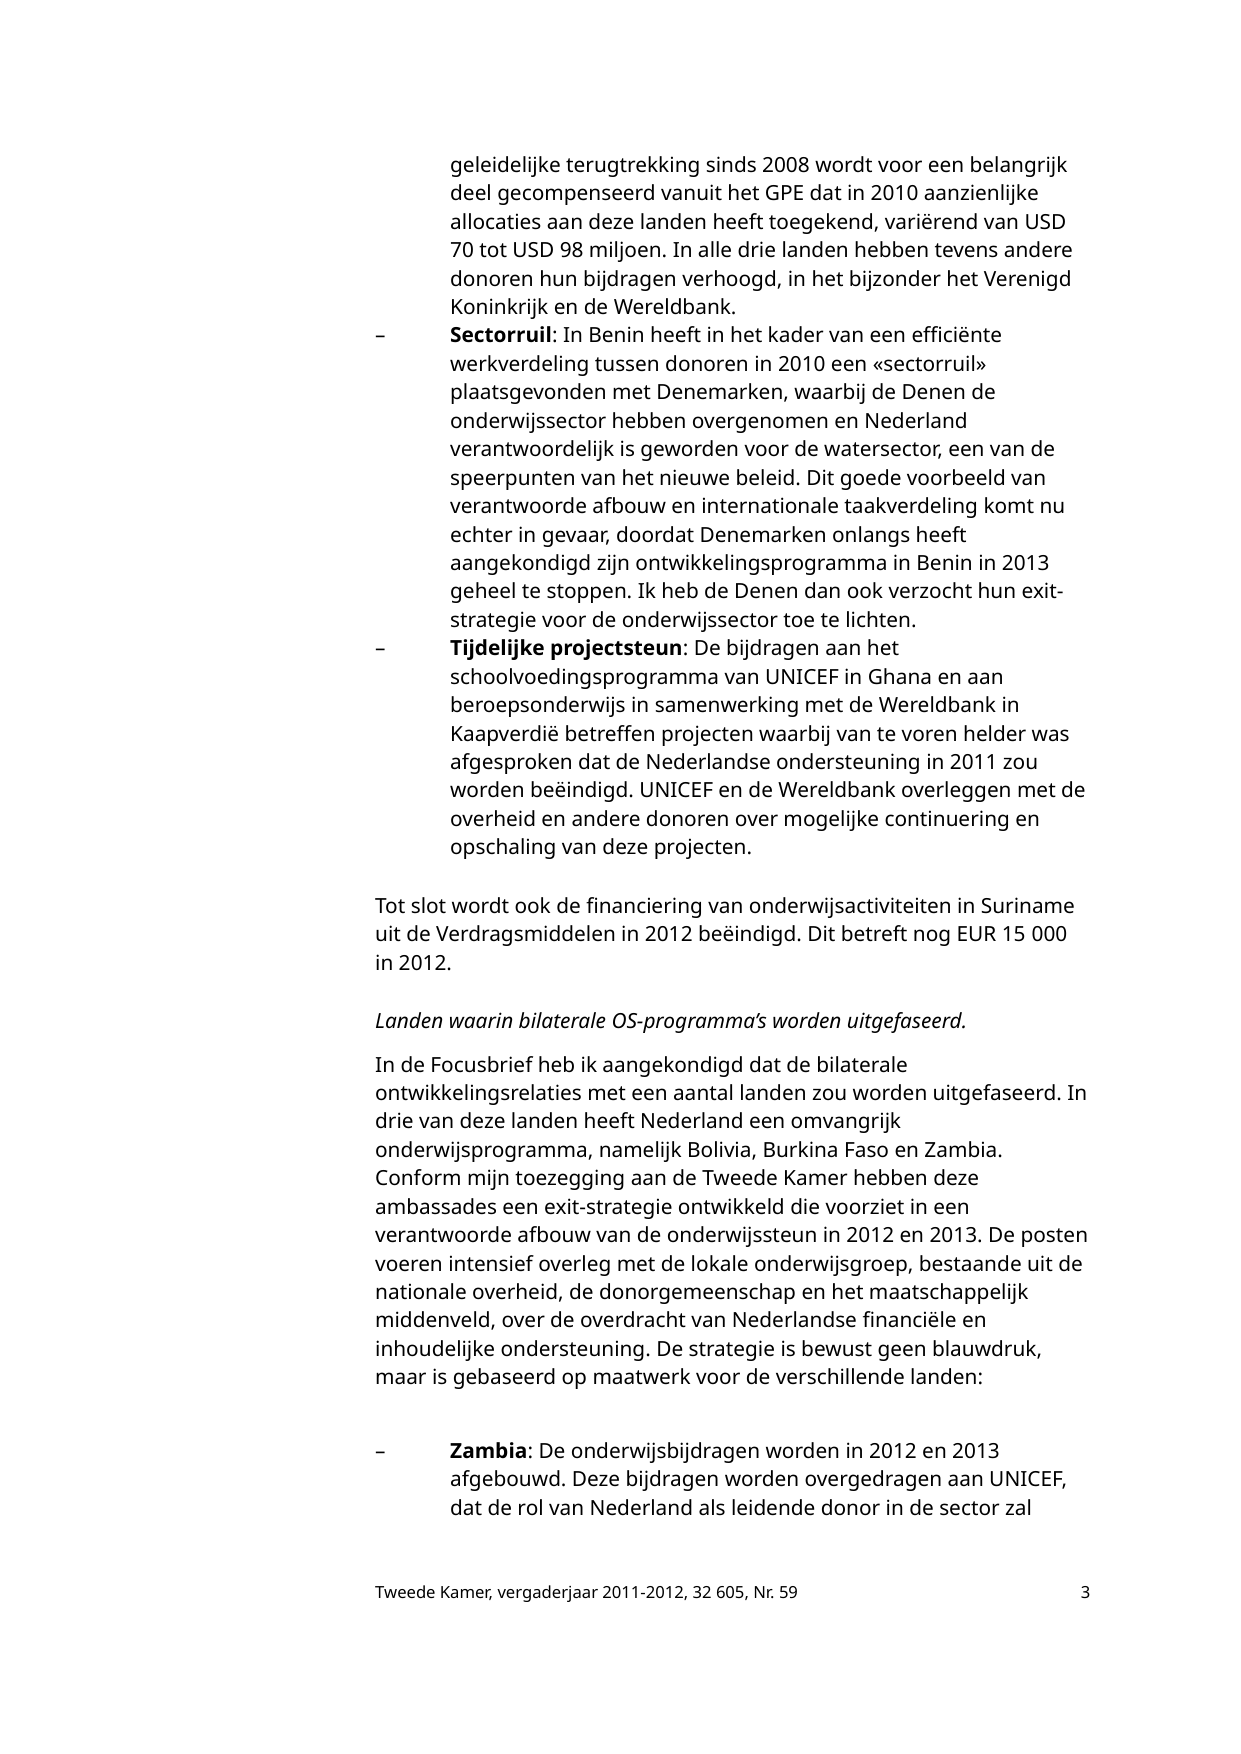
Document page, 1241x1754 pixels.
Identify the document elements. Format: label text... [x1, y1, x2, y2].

list Sectorruil: In Benin heeft in het kader van een efficiënte werkverdeling tussen donoren in 2010 een «sectorruil» plaatsgevonden met Denemarken, waarbij de Denen de onderwijssector hebben overgenomen en Nederland verantwoordelijk is geworden voor de watersector, een van de speerpunten van het nieuwe beleid. Dit goede voorbeeld van verantwoorde afbouw en internationale taakverdeling komt nu echter in gevaar, doordat Denemarken onlangs heeft aangekondigd zijn ontwikkelingsprogramma in Benin in 2013 geheel te stoppen. Ik heb de Denen dan ook verzocht hun exit-strategie voor de onderwijssector toe te lichten. [375, 321, 1090, 633]
text In de Focusbrief heb ik aangekondigd dat de bilaterale ontwikkelingsrelaties met een aantal landen zou worden uitgefaseerd. In drie van deze landen heeft Nederland een omvangrijk onderwijsprogramma, namelijk Bolivia, Burkina Faso en Zambia. Conform mijn toezegging aan de Tweede Kamer hebben deze ambassades een exit-strategie ontwikkeld die voorziet in een verantwoorde afbouw van de onderwijssteun in 2012 en 2013. De posten voeren intensief overleg met de lokale onderwijsgroep, bestaande uit de nationale overheid, de donorgemeenschap en het maatschappelijk middenveld, over de overdracht van Nederlandse financiële en inhoudelijke ondersteuning. De strategie is bewust geen blauwdruk, maar is gebaseerd op maatwerk voor de verschillende landen: [375, 1050, 1090, 1391]
list geleidelijke terugtrekking sinds 2008 wordt voor een belangrijk deel gecompenseerd vanuit het GPE dat in 2010 aanzienlijke allocaties aan deze landen heeft toegekend, variërend van USD 70 tot USD 98 miljoen. In alle drie landen hebben tevens andere donoren hun bijdragen verhoogd, in het bijzonder het Verenigd Koninkrijk en de Wereldbank. [375, 150, 1090, 321]
list Tijdelijke projectsteun: De bijdragen aan het schoolvoedingsprogramma van UNICEF in Ghana en aan beroepsonderwijs in samenwerking met de Wereldbank in Kaapverdië betreffen projecten waarbij van te voren helder was afgesproken dat de Nederlandse ondersteuning in 2011 zou worden beëindigd. UNICEF en de Wereldbank overleggen met de overheid en andere donoren over mogelijke continuering en opschaling van deze projecten. [375, 633, 1090, 861]
list Zambia: De onderwijsbijdragen worden in 2012 en 2013 afgebouwd. Deze bijdragen worden overgedragen aan UNICEF, dat de rol van Nederland als leidende donor in de sector zal [375, 1436, 1090, 1521]
text Landen waarin bilaterale OS-programma’s worden uitgefaseerd. [375, 1006, 1090, 1035]
text Tot slot wordt ook de financiering van onderwijsactiviteiten in Suriname uit de Verdragsmiddelen in 2012 beëindigd. Dit betreft nog EUR 15 000 in 2012. [375, 891, 1090, 976]
